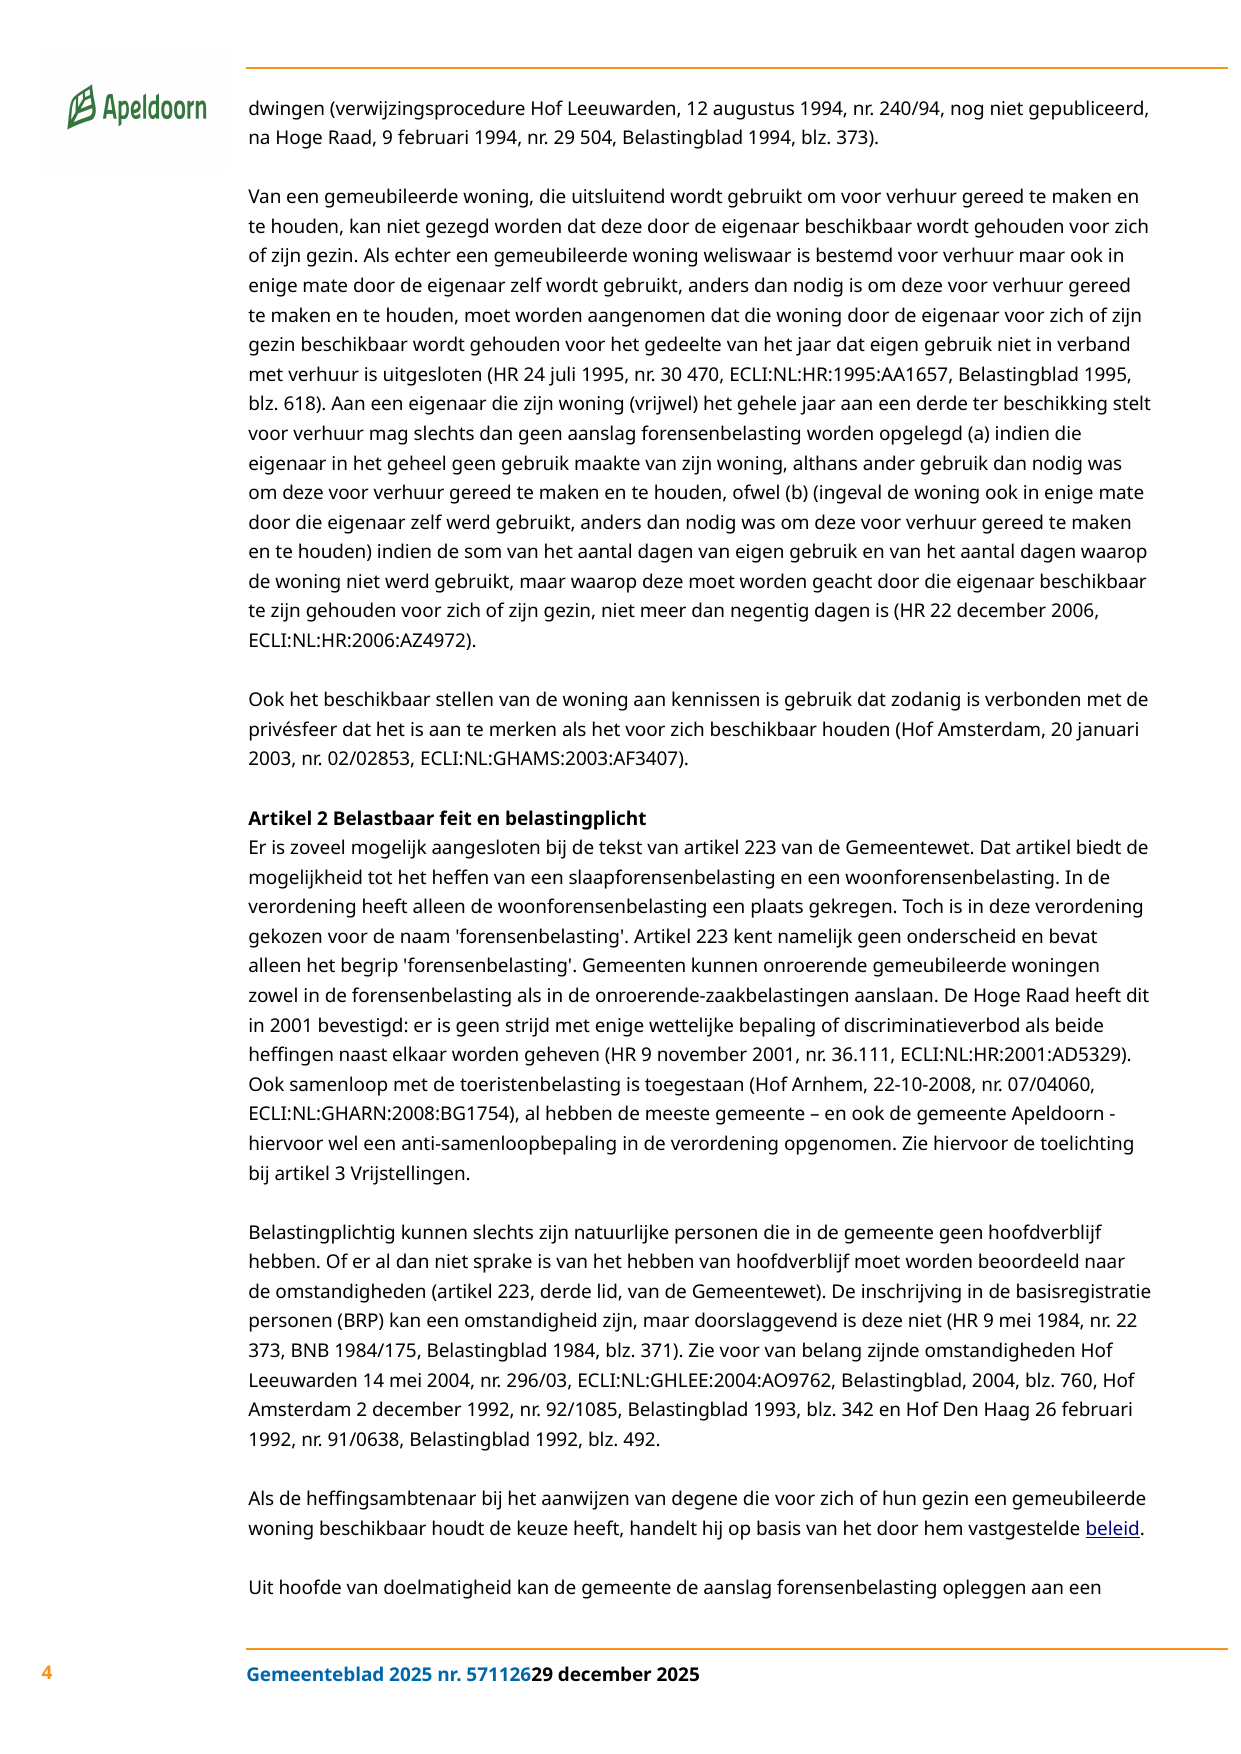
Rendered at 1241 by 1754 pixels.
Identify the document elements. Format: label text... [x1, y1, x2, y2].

text Van een gemeubileerde woning, die uitsluitend wordt gebruikt om voor verhuur gereed te maken en te houden, kan niet gezegd worden dat deze door de eigenaar beschikbaar wordt gehouden voor zich of zijn gezin. Als echter een gemeubileerde woning weliswaar is bestemd voor verhuur maar ook in enige mate door de eigenaar zelf wordt gebruikt, anders dan nodig is om deze voor verhuur gereed te maken en te houden, moet worden aangenomen dat die woning door de eigenaar voor zich of zijn gezin beschikbaar wordt gehouden voor het gedeelte van het jaar dat eigen gebruik niet in verband met verhuur is uitgesloten (HR 24 juli 1995, nr. 30 470, ECLI:NL:HR:1995:AA1657, Belastingblad 1995, blz. 618). Aan een eigenaar die zijn woning (vrijwel) het gehele jaar aan een derde ter beschikking stelt voor verhuur mag slechts dan geen aanslag forensenbelasting worden opgelegd (a) indien die eigenaar in het geheel geen gebruik maakte van zijn woning, althans ander gebruik dan nodig was om deze voor verhuur gereed te maken en te houden, ofwel (b) (ingeval de woning ook in enige mate door die eigenaar zelf werd gebruikt, anders dan nodig was om deze voor verhuur gereed te maken en te houden) indien de som van het aantal dagen van eigen gebruik en van het aantal dagen waarop de woning niet werd gebruikt, maar waarop deze moet worden geacht door die eigenaar beschikbaar te zijn gehouden voor zich of zijn gezin, niet meer dan negentig dagen is (HR 22 december 2006, ECLI:NL:HR:2006:AZ4972). [248, 183, 1152, 653]
text dwingen (verwijzingsprocedure Hof Leeuwarden, 12 augustus 1994, nr. 240/94, nog niet gepubliceerd, na Hoge Raad, 9 februari 1994, nr. 29 504, Belastingblad 1994, blz. 373). [248, 95, 1152, 150]
text Artikel 2 Belastbaar feit en belastingplicht [248, 805, 1152, 831]
text Belastingplichtig kunnen slechts zijn natuurlijke personen die in de gemeente geen hoofdverblijf hebben. Of er al dan niet sprake is van het hebben van hoofdverblijf moet worden beoordeeld naar de omstandigheden (artikel 223, derde lid, van de Gemeentewet). De inschrijving in de basisregistratie personen (BRP) kan een omstandigheid zijn, maar doorslaggevend is deze niet (HR 9 mei 1984, nr. 22 373, BNB 1984/175, Belastingblad 1984, blz. 371). Zie voor van belang zijnde omstandigheden Hof Leeuwarden 14 mei 2004, nr. 296/03, ECLI:NL:GHLEE:2004:AO9762, Belastingblad, 2004, blz. 760, Hof Amsterdam 2 december 1992, nr. 92/1085, Belastingblad 1993, blz. 342 en Hof Den Haag 26 februari 1992, nr. 91/0638, Belastingblad 1992, blz. 492. [248, 1219, 1152, 1452]
text Uit hoofde van doelmatigheid kan de gemeente de aanslag forensenbelasting opleggen aan een [248, 1574, 1152, 1600]
text Ook het beschikbaar stellen van de woning aan kennissen is gebruik dat zodanig is verbonden met de privésfeer dat het is aan te merken als het voor zich beschikbaar houden (Hof Amsterdam, 20 januari 2003, nr. 02/02853, ECLI:NL:GHAMS:2003:AF3407). [248, 686, 1152, 771]
text Als de heffingsambtenaar bij het aanwijzen van degene die voor zich of hun gezin een gemeubileerde woning beschikbaar houdt de keuze heeft, handelt hij op basis van het door hem vastgestelde beleid. [248, 1485, 1152, 1541]
picture [41, 47, 231, 172]
text Er is zoveel mogelijk aangesloten bij de tekst van artikel 223 van de Gemeentewet. Dat artikel biedt de mogelijkheid tot het heffen van een slaapforensenbelasting en een woonforensenbelasting. In de verordening heeft alleen de woonforensenbelasting een plaats gekregen. Toch is in deze verordening gekozen voor de naam 'forensenbelasting'. Artikel 223 kent namelijk geen onderscheid en bevat alleen het begrip 'forensenbelasting'. Gemeenten kunnen onroerende gemeubileerde woningen zowel in de forensenbelasting als in de onroerende-zaakbelastingen aanslaan. De Hoge Raad heeft dit in 2001 bevestigd: er is geen strijd met enige wettelijke bepaling of discriminatieverbod als beide heffingen naast elkaar worden geheven (HR 9 november 2001, nr. 36.111, ECLI:NL:HR:2001:AD5329). Ook samenloop met de toeristenbelasting is toegestaan (Hof Arnhem, 22-10-2008, nr. 07/04060, ECLI:NL:GHARN:2008:BG1754), al hebben de meeste gemeente – en ook de gemeente Apeldoorn - hiervoor wel een anti-samenloopbepaling in de verordening opgenomen. Zie hiervoor de toelichting bij artikel 3 Vrijstellingen. [248, 834, 1152, 1186]
